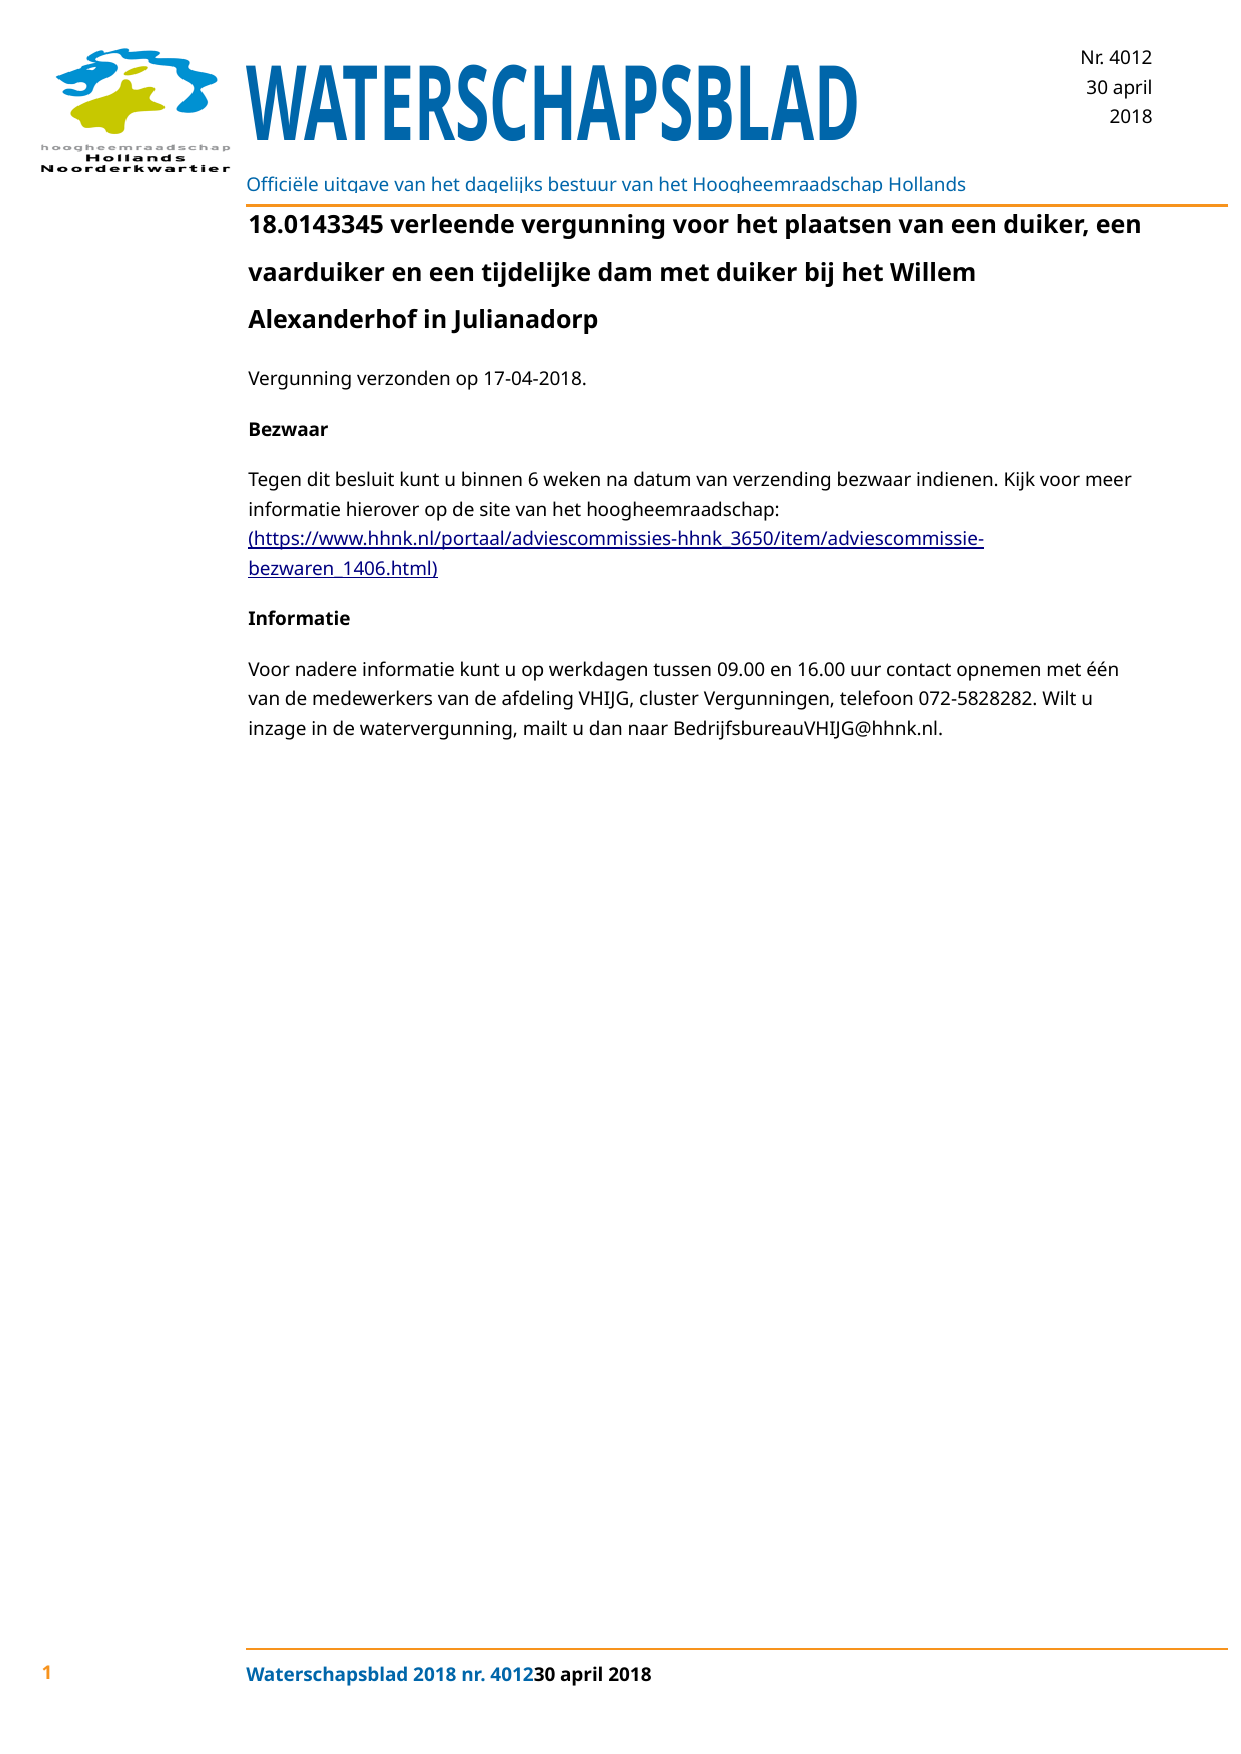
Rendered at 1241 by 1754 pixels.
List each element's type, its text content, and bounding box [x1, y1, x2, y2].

text Bezwaar [248, 416, 1152, 442]
text 18.0143345 verleende vergunning voor het plaatsen van een duiker, een vaarduiker en een tijdelijke dam met duiker bij het Willem Alexanderhof in Julianadorp [248, 207, 1152, 336]
text Voor nadere informatie kunt u op werkdagen tussen 09.00 en 16.00 uur contact opnemen met één van de medewerkers van de afdeling VHIJG, cluster Vergunningen, telefoon 072-5828282. Wilt u inzage in de watervergunning, mailt u dan naar BedrijfsbureauVHIJG@hhnk.nl. [248, 656, 1152, 741]
text Informatie [248, 606, 1152, 631]
text Vergunning verzonden op 17-04-2018. [248, 366, 1152, 391]
text Tegen dit besluit kunt u binnen 6 weken na datum van verzending bezwaar indienen. Kijk voor meer informatie hierover op de site van het hoogheemraadschap: (https://www.hhnk.nl/portaal/adviescommissies-hhnk_3650/item/adviescommissie-bezwaren_1406.html) [248, 466, 1152, 581]
picture [41, 47, 231, 172]
